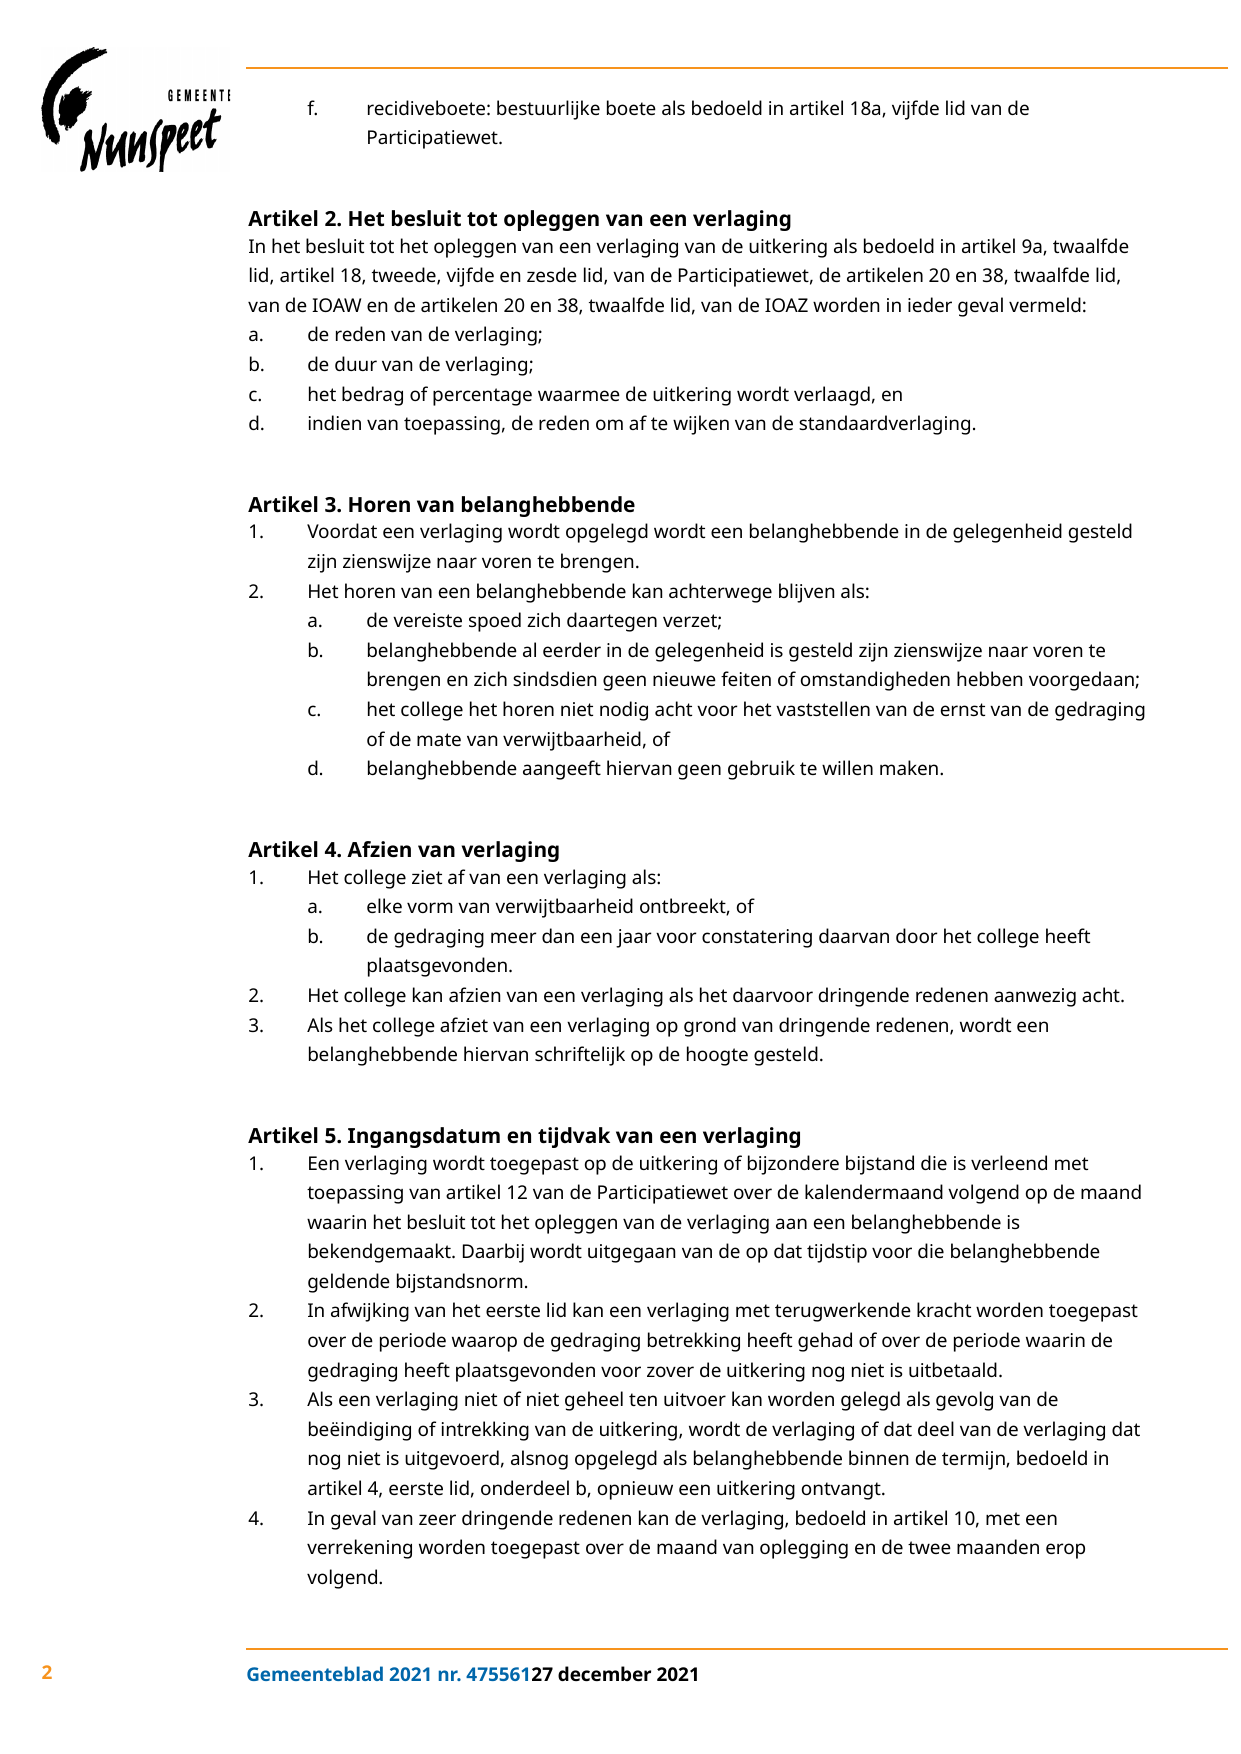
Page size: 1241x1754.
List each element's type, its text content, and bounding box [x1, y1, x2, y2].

list recidiveboete: bestuurlijke boete als bedoeld in artikel 18a, vijfde lid van de Participatiewet. [307, 95, 1152, 150]
list de duur van de verlaging; [248, 351, 1152, 377]
list Het college ziet af van een verlaging als: [248, 864, 1152, 889]
list Voordat een verlaging wordt opgelegd wordt een belanghebbende in de gelegenheid gesteld zijn zienswijze naar voren te brengen. [248, 519, 1152, 574]
list indien van toepassing, de reden om af te wijken van de standaardverlaging. [248, 410, 1152, 436]
text Artikel 4. Afzien van verlaging [248, 835, 1152, 864]
text In het besluit tot het opleggen van een verlaging van de uitkering als bedoeld in artikel 9a, twaalfde lid, artikel 18, tweede, vijfde en zesde lid, van de Participatiewet, de artikelen 20 en 38, twaalfde lid, van de IOAW en de artikelen 20 en 38, twaalfde lid, van de IOAZ worden in ieder geval vermeld: [248, 233, 1152, 318]
list belanghebbende aangeeft hiervan geen gebruik te willen maken. [307, 755, 1152, 781]
list de vereiste spoed zich daartegen verzet; [307, 607, 1152, 633]
text Artikel 2. Het besluit tot opleggen van een verlaging [248, 204, 1152, 233]
list Een verlaging wordt toegepast op de uitkering of bijzondere bijstand die is verleend met toepassing van artikel 12 van de Participatiewet over de kalendermaand volgend op de maand waarin het besluit tot het opleggen van de verlaging aan een belanghebbende is bekendgemaakt. Daarbij wordt uitgegaan van de op dat tijdstip voor die belanghebbende geldende bijstandsnorm. [248, 1150, 1152, 1294]
list Als het college afziet van een verlaging op grond van dringende redenen, wordt een belanghebbende hiervan schriftelijk op de hoogte gesteld. [248, 1012, 1152, 1067]
list Het college kan afzien van een verlaging als het daarvoor dringende redenen aanwezig acht. [248, 982, 1152, 1008]
list In afwijking van het eerste lid kan een verlaging met terugwerkende kracht worden toegepast over de periode waarop de gedraging betrekking heeft gehad of over de periode waarin de gedraging heeft plaatsgevonden voor zover de uitkering nog niet is uitbetaald. [248, 1298, 1152, 1383]
picture [41, 47, 231, 172]
list het college het horen niet nodig acht voor het vaststellen van de ernst van de gedraging of de mate van verwijtbaarheid, of [307, 696, 1152, 752]
list het bedrag of percentage waarmee de uitkering wordt verlaagd, en [248, 381, 1152, 406]
list de gedraging meer dan een jaar voor constatering daarvan door het college heeft plaatsgevonden. [307, 923, 1152, 978]
list elke vorm van verwijtbaarheid ontbreekt, of [307, 893, 1152, 919]
list Het horen van een belanghebbende kan achterwege blijven als: [248, 578, 1152, 604]
list Als een verlaging niet of niet geheel ten uitvoer kan worden gelegd als gevolg van de beëindiging of intrekking van de uitkering, wordt de verlaging of dat deel van de verlaging dat nog niet is uitgevoerd, alsnog opgelegd als belanghebbende binnen de termijn, bedoeld in artikel 4, eerste lid, onderdeel b, opnieuw een uitkering ontvangt. [248, 1386, 1152, 1501]
text Artikel 3. Horen van belanghebbende [248, 490, 1152, 519]
list de reden van de verlaging; [248, 322, 1152, 347]
list belanghebbende al eerder in de gelegenheid is gesteld zijn zienswijze naar voren te brengen en zich sindsdien geen nieuwe feiten of omstandigheden hebben voorgedaan; [307, 637, 1152, 692]
list In geval van zeer dringende redenen kan de verlaging, bedoeld in artikel 10, met een verrekening worden toegepast over de maand van oplegging en de twee maanden erop volgend. [248, 1505, 1152, 1590]
text Artikel 5. Ingangsdatum en tijdvak van een verlaging [248, 1121, 1152, 1150]
